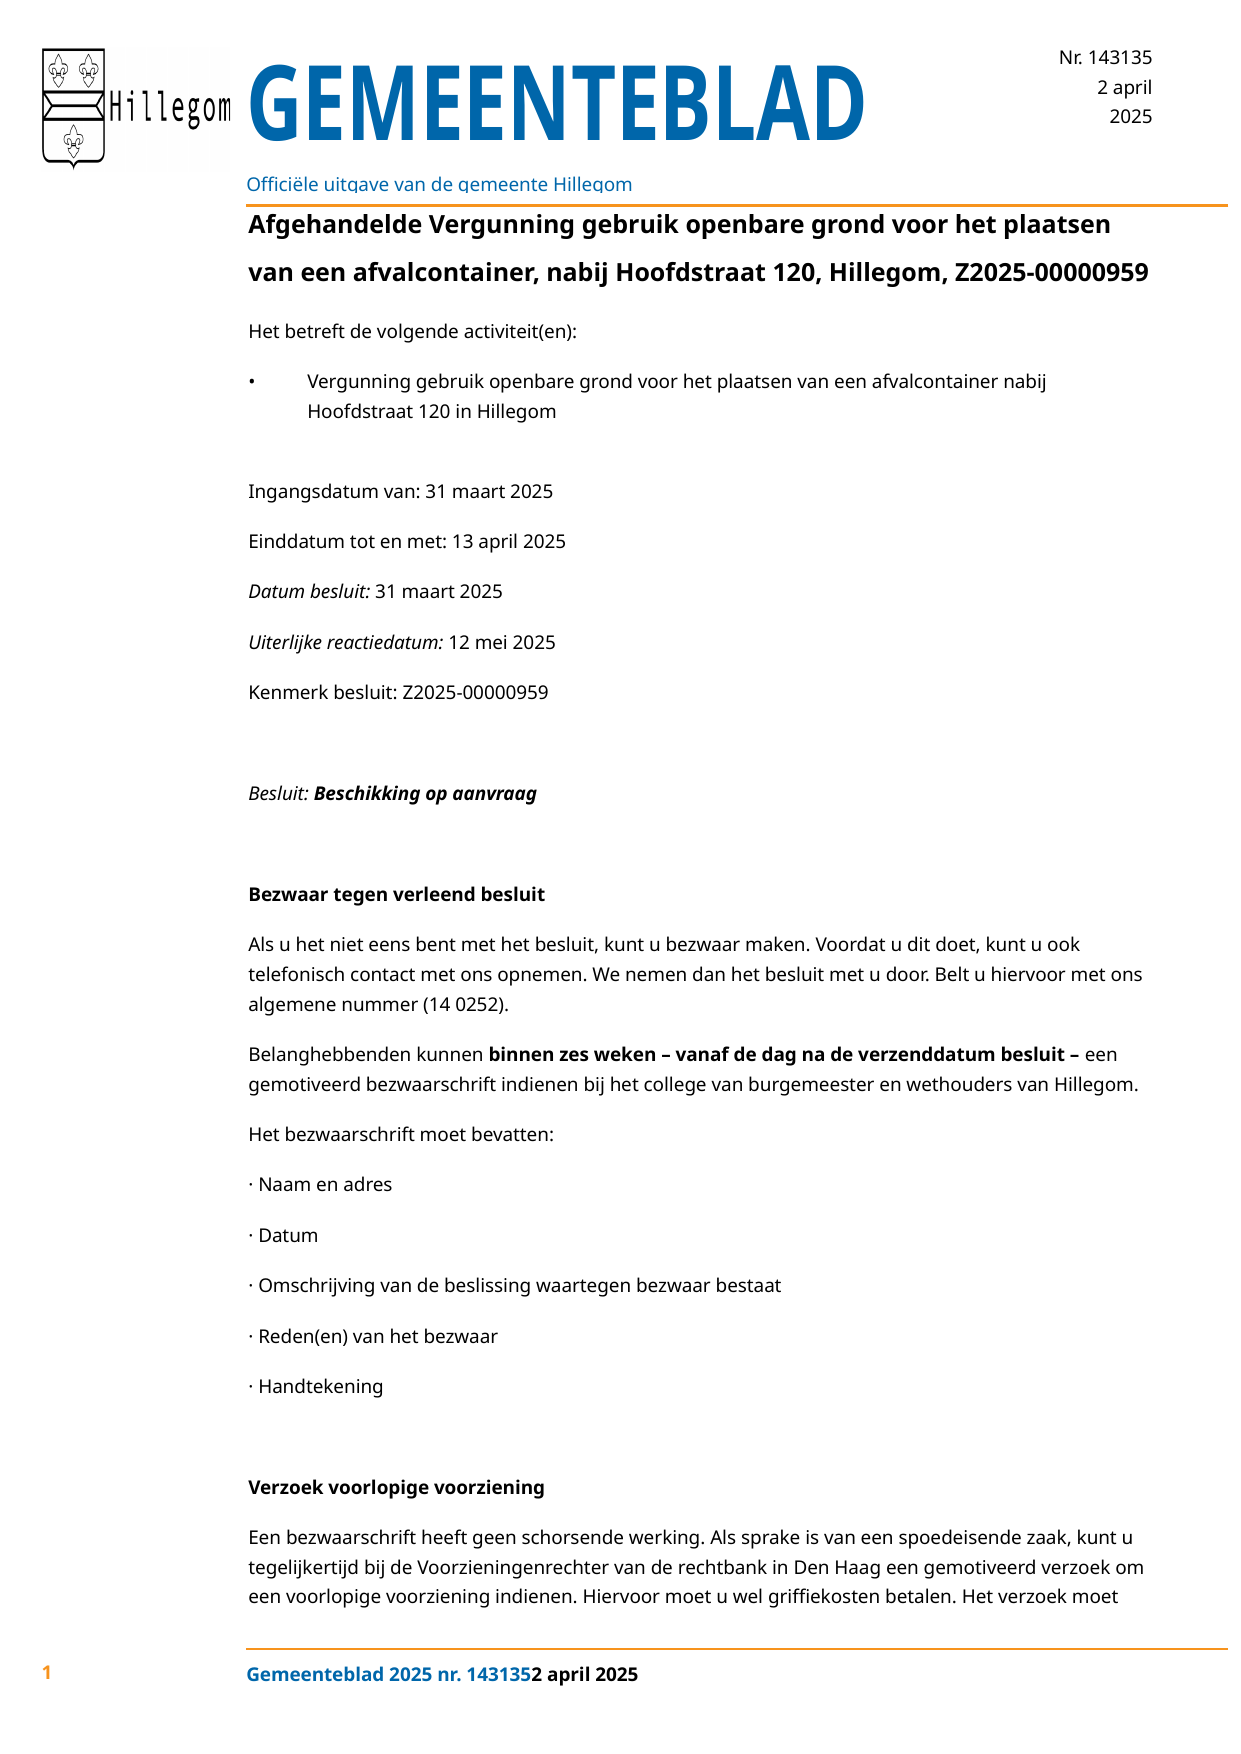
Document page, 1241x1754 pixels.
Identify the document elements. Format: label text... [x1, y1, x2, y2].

text Een bezwaarschrift heeft geen schorsende werking. Als sprake is van een spoedeisende zaak, kunt u tegelijkertijd bij de Voorzieningenrechter van de rechtbank in Den Haag een gemotiveerd verzoek om een voorlopige voorziening indienen. Hiervoor moet u wel griffiekosten betalen. Het verzoek moet [248, 1524, 1152, 1609]
text Uiterlijke reactiedatum: 12 mei 2025 [248, 629, 1152, 655]
text Afgehandelde Vergunning gebruik openbare grond voor het plaatsen van een afvalcontainer, nabij Hoofdstraat 120, Hillegom, Z2025-00000959 [248, 207, 1152, 288]
text Het betreft de volgende activiteit(en): [248, 318, 1152, 344]
text Besluit: Beschikking op aanvraag [248, 780, 1152, 806]
text Datum besluit: 31 maart 2025 [248, 579, 1152, 604]
text · Reden(en) van het bezwaar [248, 1323, 1152, 1349]
text Einddatum tot en met: 13 april 2025 [248, 528, 1152, 554]
list Vergunning gebruik openbare grond voor het plaatsen van een afvalcontainer nabij Hoofdstraat 120 in Hillegom [248, 368, 1152, 424]
text · Datum [248, 1222, 1152, 1248]
text Het bezwaarschrift moet bevatten: [248, 1121, 1152, 1147]
picture [41, 47, 231, 172]
text Verzoek voorlopige voorziening [248, 1474, 1152, 1500]
text Ingangsdatum van: 31 maart 2025 [248, 478, 1152, 504]
text · Omschrijving van de beslissing waartegen bezwaar bestaat [248, 1272, 1152, 1298]
text Bezwaar tegen verleend besluit [248, 881, 1152, 907]
text · Handtekening [248, 1373, 1152, 1399]
text Als u het niet eens bent met het besluit, kunt u bezwaar maken. Voordat u dit doet, kunt u ook telefonisch contact met ons opnemen. We nemen dan het besluit met u door. Belt u hiervoor met ons algemene nummer (14 0252). [248, 932, 1152, 1017]
text Belanghebbenden kunnen binnen zes weken – vanaf de dag na de verzenddatum besluit – een gemotiveerd bezwaarschrift indienen bij het college van burgemeester en wethouders van Hillegom. [248, 1041, 1152, 1097]
text · Naam en adres [248, 1172, 1152, 1197]
text Kenmerk besluit: Z2025-00000959 [248, 679, 1152, 705]
